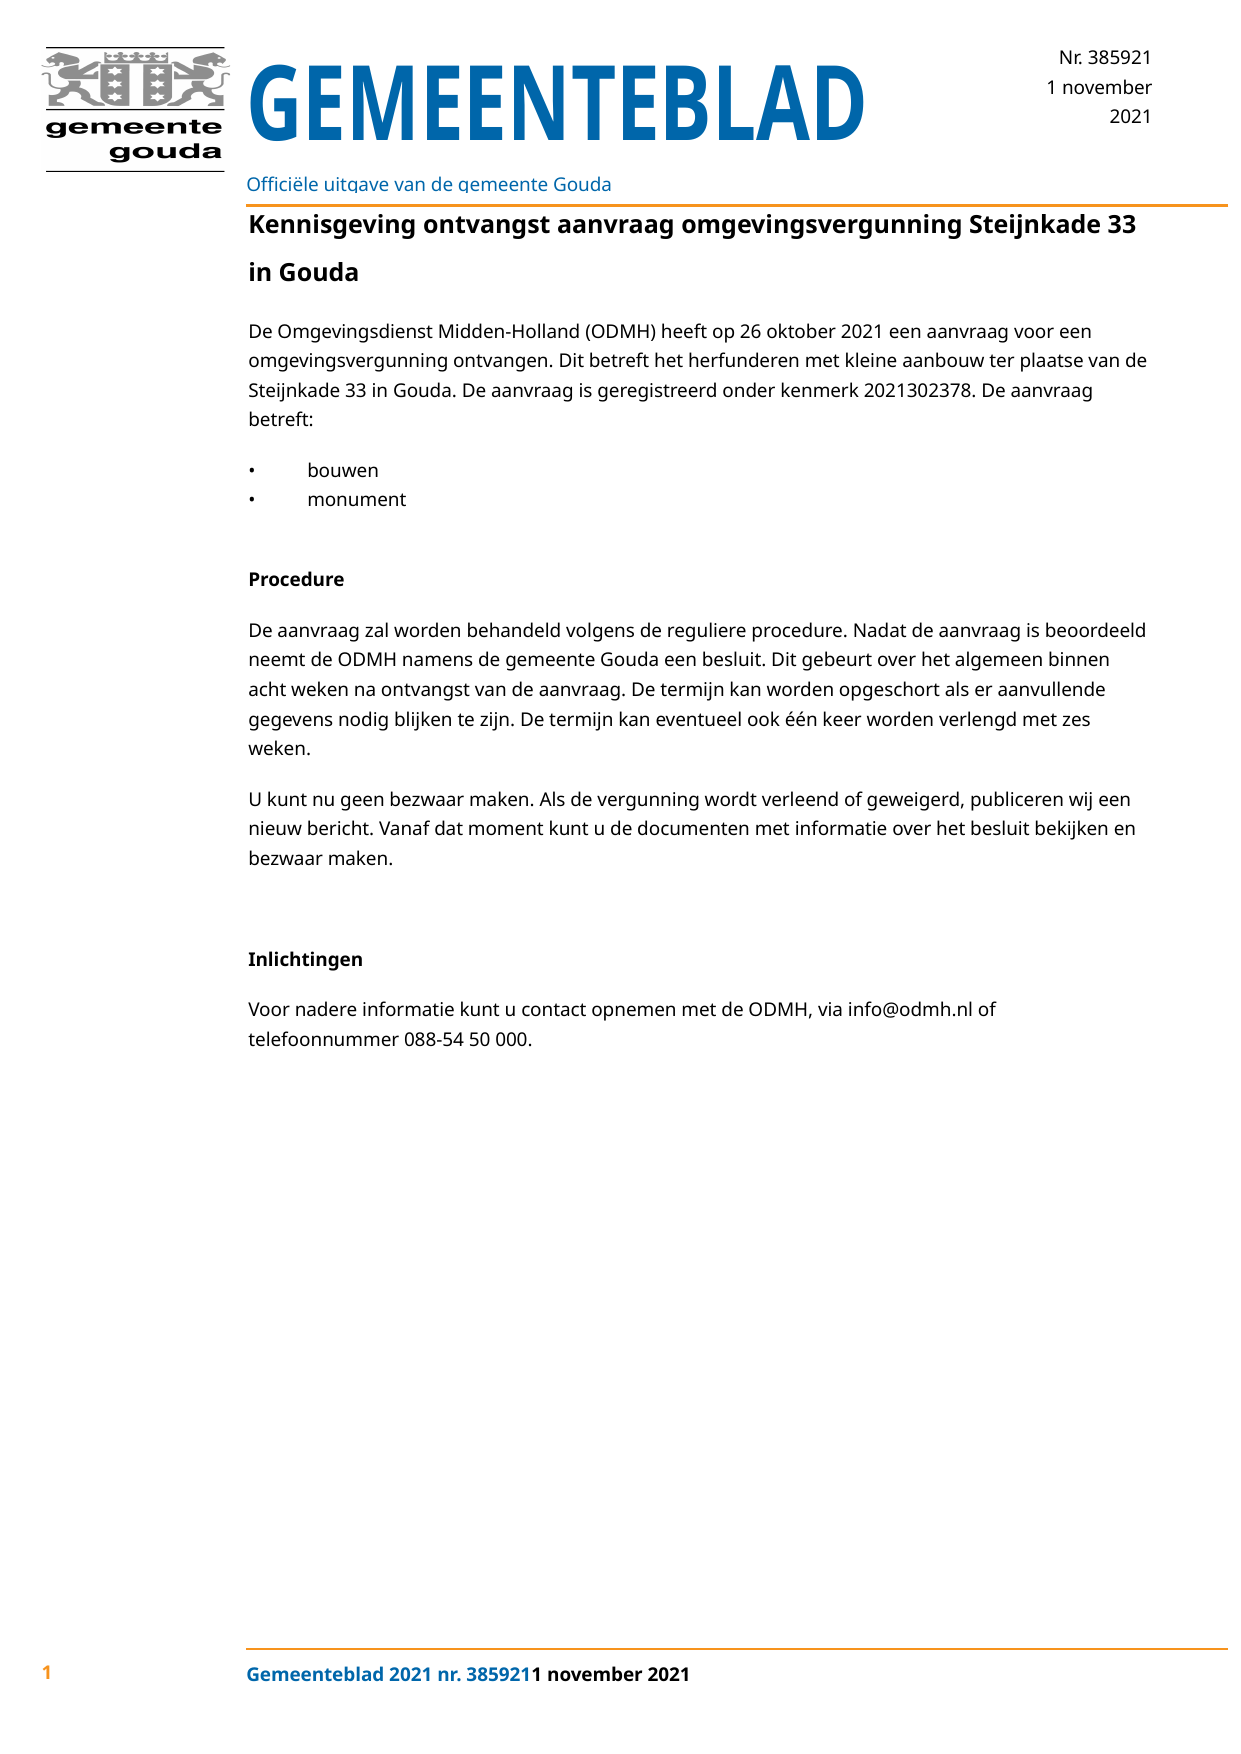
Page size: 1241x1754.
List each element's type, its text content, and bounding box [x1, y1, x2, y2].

text De Omgevingsdienst Midden-Holland (ODMH) heeft op 26 oktober 2021 een aanvraag voor een omgevingsvergunning ontvangen. Dit betreft het herfunderen met kleine aanbouw ter plaatse van de Steijnkade 33 in Gouda. De aanvraag is geregistreerd onder kenmerk 2021302378. De aanvraag betreft: [248, 318, 1152, 432]
text Procedure [248, 567, 1152, 592]
text Voor nadere informatie kunt u contact opnemen met de ODMH, via info@odmh.nl of telefoonnummer 088-54 50 000. [248, 996, 1152, 1052]
text U kunt nu geen bezwaar maken. Als de vergunning wordt verleend of geweigerd, publiceren wij een nieuw bericht. Vanaf dat moment kunt u de documenten met informatie over het besluit bekijken en bezwaar maken. [248, 786, 1152, 871]
text Inlichtingen [248, 946, 1152, 972]
text De aanvraag zal worden behandeld volgens de reguliere procedure. Nadat de aanvraag is beoordeeld neemt de ODMH namens de gemeente Gouda een besluit. Dit gebeurt over het algemeen binnen acht weken na ontvangst van de aanvraag. De termijn kan worden opgeschort als er aanvullende gegevens nodig blijken te zijn. De termijn kan eventueel ook één keer worden verlengd met zes weken. [248, 617, 1152, 761]
picture [41, 47, 231, 172]
text Kennisgeving ontvangst aanvraag omgevingsvergunning Steijnkade 33 in Gouda [248, 207, 1152, 288]
list monument [248, 487, 1152, 512]
list bouwen [248, 457, 1152, 483]
